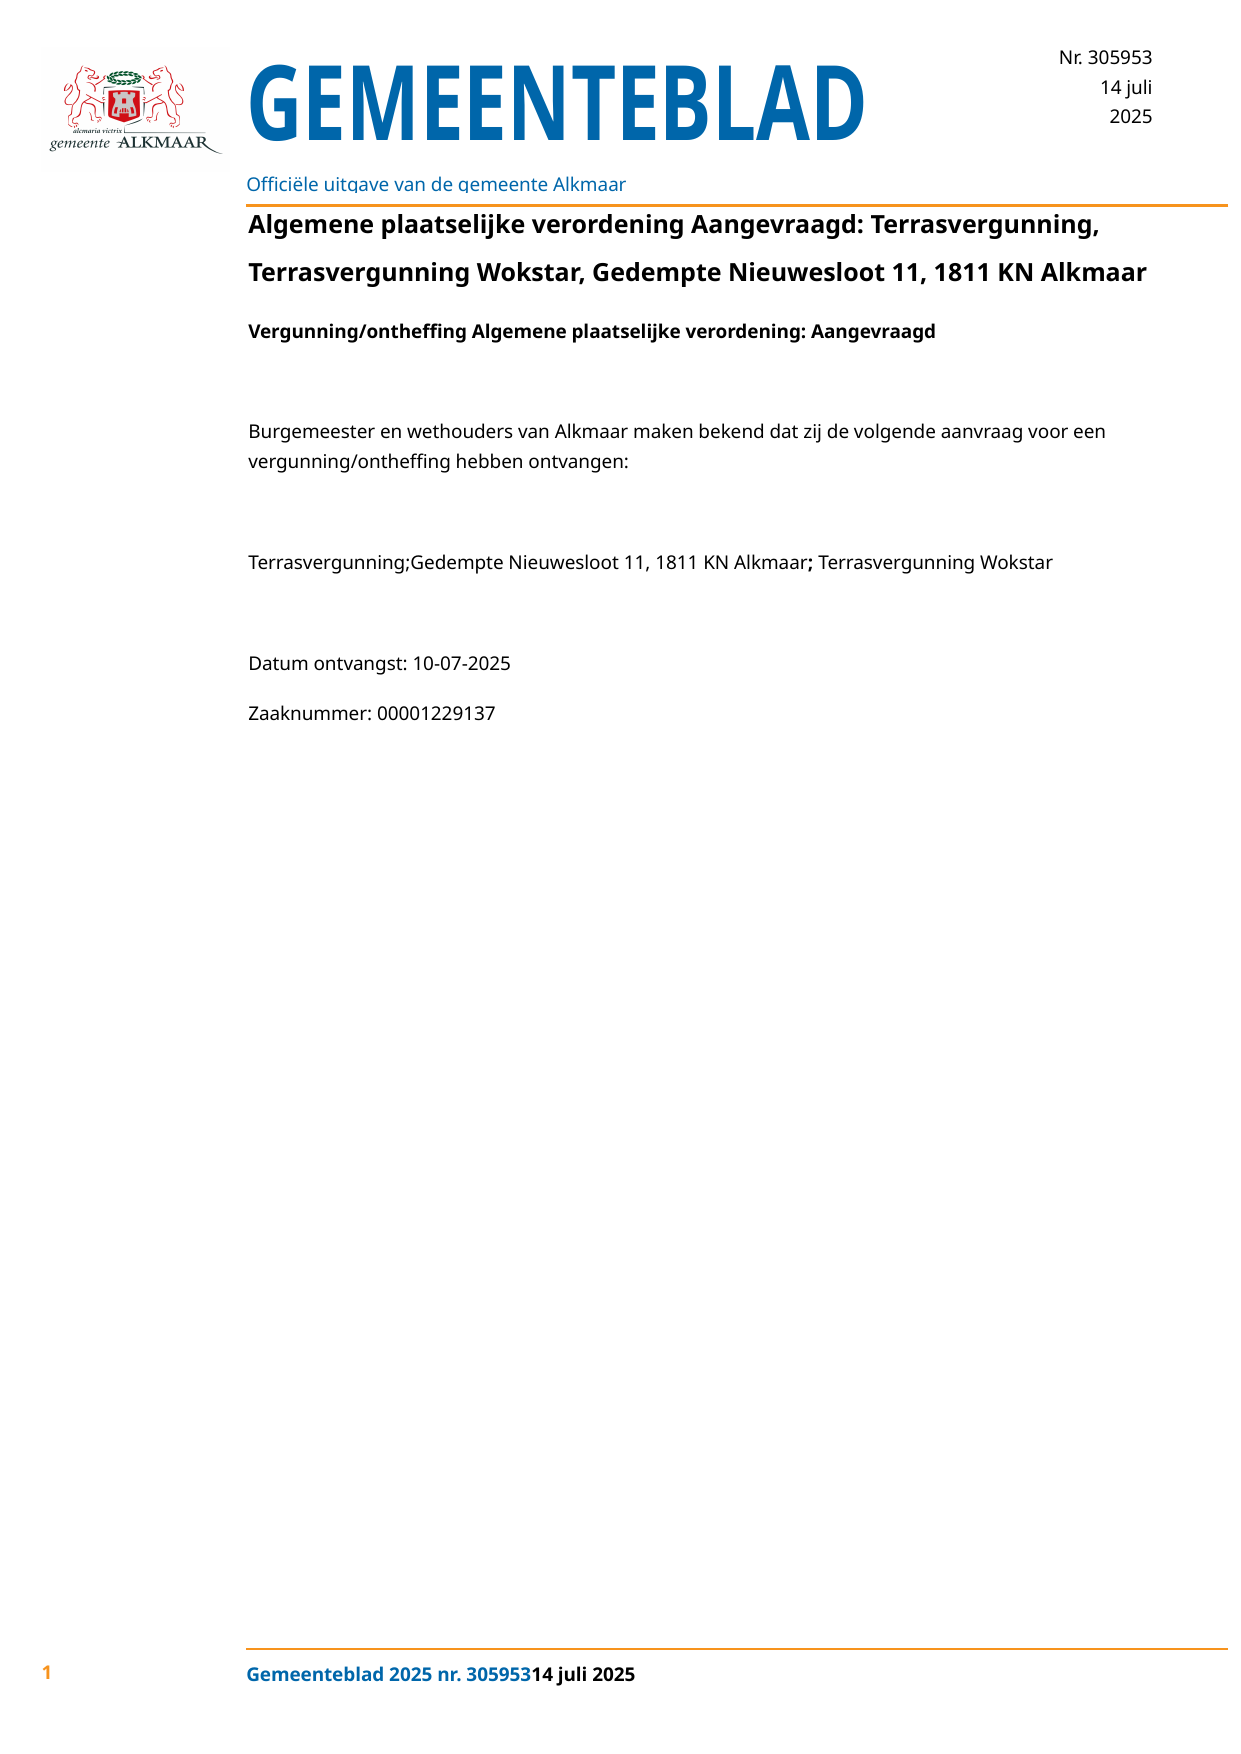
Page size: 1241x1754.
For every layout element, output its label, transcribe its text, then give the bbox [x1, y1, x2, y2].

text Datum ontvangst: 10-07-2025 [248, 650, 1152, 676]
text Burgemeester en wethouders van Alkmaar maken bekend dat zij de volgende aanvraag voor een vergunning/ontheffing hebben ontvangen: [248, 419, 1152, 474]
text Terrasvergunning;Gedempte Nieuwesloot 11, 1811 KN Alkmaar; Terrasvergunning Wokstar [248, 549, 1152, 575]
text Algemene plaatselijke verordening Aangevraagd: Terrasvergunning, Terrasvergunning Wokstar, Gedempte Nieuwesloot 11, 1811 KN Alkmaar [248, 207, 1152, 288]
text Zaaknummer: 00001229137 [248, 700, 1152, 726]
picture [41, 47, 231, 172]
text Vergunning/ontheffing Algemene plaatselijke verordening: Aangevraagd [248, 318, 1152, 344]
